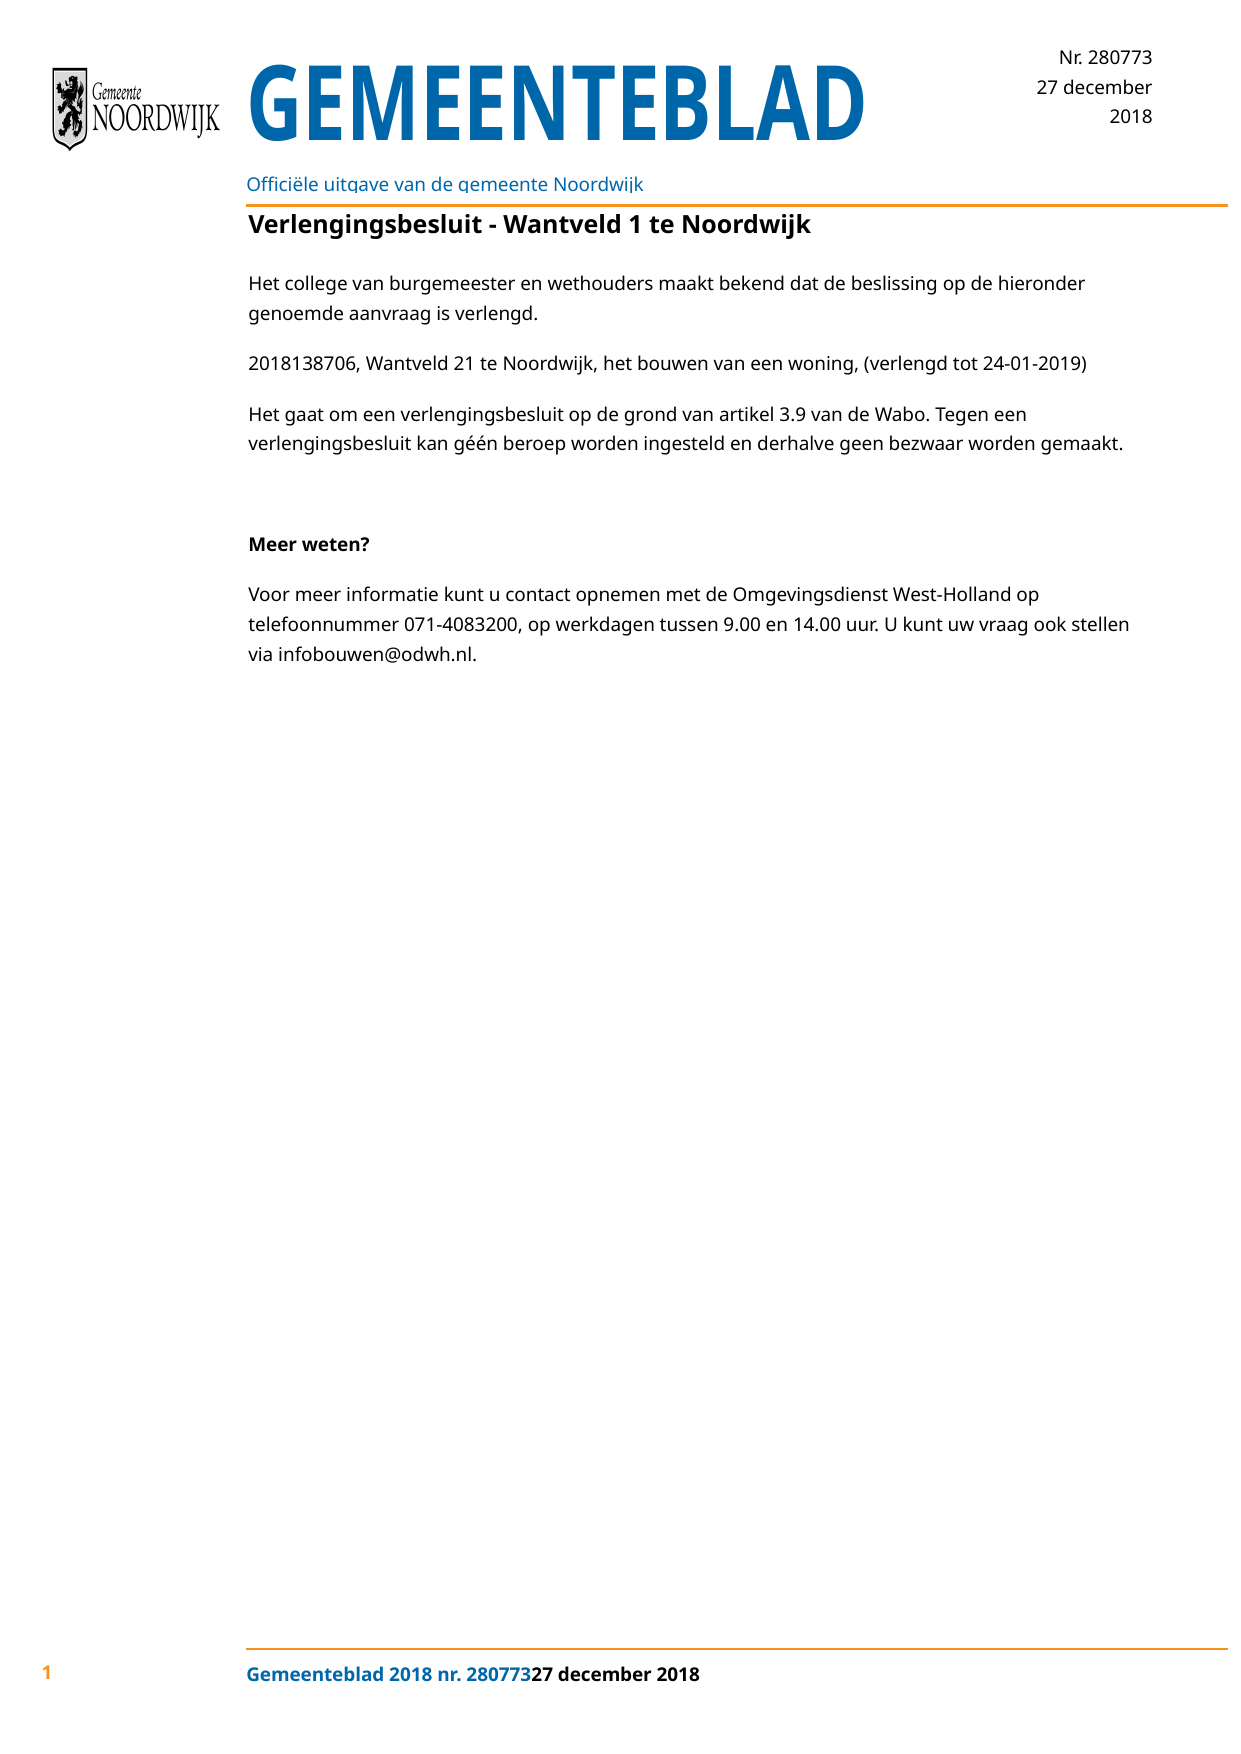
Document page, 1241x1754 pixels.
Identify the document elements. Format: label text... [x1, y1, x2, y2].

text 2018138706, Wantveld 21 te Noordwijk, het bouwen van een woning, (verlengd tot 24-01-2019) [248, 350, 1152, 376]
text Meer weten? [248, 531, 1152, 557]
text Het college van burgemeester en wethouders maakt bekend dat de beslissing op de hieronder genoemde aanvraag is verlengd. [248, 270, 1152, 326]
picture [41, 47, 231, 172]
text Voor meer informatie kunt u contact opnemen met de Omgevingsdienst West-Holland op telefoonnummer 071-4083200, op werkdagen tussen 9.00 en 14.00 uur. U kunt uw vraag ook stellen via infobouwen@odwh.nl. [248, 582, 1152, 666]
text Het gaat om een verlengingsbesluit op de grond van artikel 3.9 van de Wabo. Tegen een verlengingsbesluit kan géén beroep worden ingesteld en derhalve geen bezwaar worden gemaakt. [248, 401, 1152, 456]
text Verlengingsbesluit - Wantveld 1 te Noordwijk [248, 207, 1152, 241]
